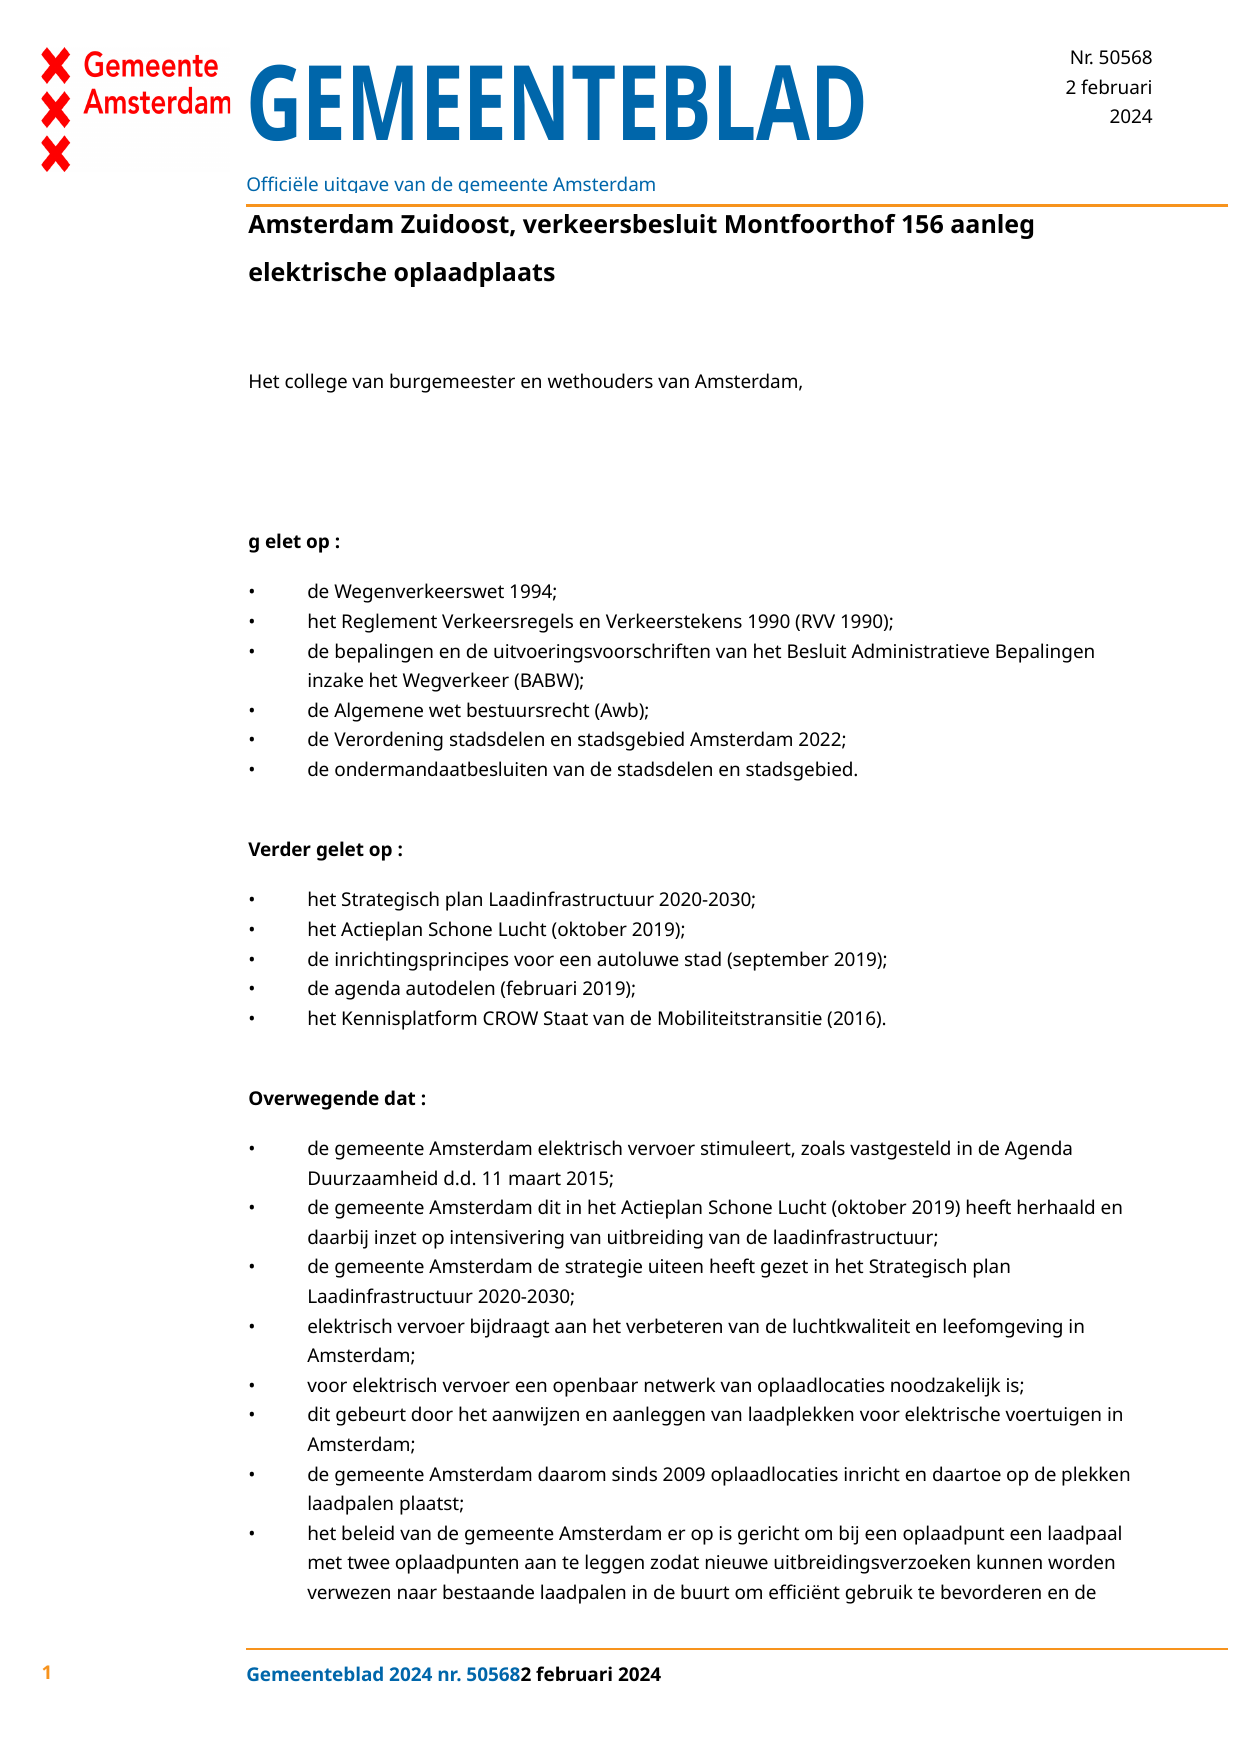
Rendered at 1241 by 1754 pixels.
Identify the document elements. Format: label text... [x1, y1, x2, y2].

list de gemeente Amsterdam elektrisch vervoer stimuleert, zoals vastgesteld in de Agenda Duurzaamheid d.d. 11 maart 2015; [248, 1135, 1152, 1191]
text g elet op : [248, 528, 1152, 554]
list dit gebeurt door het aanwijzen en aanleggen van laadplekken voor elektrische voertuigen in Amsterdam; [248, 1402, 1152, 1457]
list de gemeente Amsterdam dit in het Actieplan Schone Lucht (oktober 2019) heeft herhaald en daarbij inzet op intensivering van uitbreiding van de laadinfrastructuur; [248, 1194, 1152, 1250]
list het beleid van de gemeente Amsterdam er op is gericht om bij een oplaadpunt een laadpaal met twee oplaadpunten aan te leggen zodat nieuwe uitbreidingsverzoeken kunnen worden verwezen naar bestaande laadpalen in de buurt om efficiënt gebruik te bevorderen en de [248, 1520, 1152, 1605]
list de Wegenverkeerswet 1994; [248, 579, 1152, 604]
list de agenda autodelen (februari 2019); [248, 975, 1152, 1001]
list het Strategisch plan Laadinfrastructuur 2020-2030; [248, 887, 1152, 912]
list het Kennisplatform CROW Staat van de Mobiliteitstransitie (2016). [248, 1005, 1152, 1031]
list de gemeente Amsterdam de strategie uiteen heeft gezet in het Strategisch plan Laadinfrastructuur 2020-2030; [248, 1254, 1152, 1309]
list voor elektrisch vervoer een openbaar netwerk van oplaadlocaties noodzakelijk is; [248, 1372, 1152, 1398]
list de gemeente Amsterdam daarom sinds 2009 oplaadlocaties inricht en daartoe op de plekken laadpalen plaatst; [248, 1461, 1152, 1516]
list de ondermandaatbesluiten van de stadsdelen en stadsgebied. [248, 756, 1152, 782]
list de bepalingen en de uitvoeringsvoorschriften van het Besluit Administratieve Bepalingen inzake het Wegverkeer (BABW); [248, 638, 1152, 693]
text Het college van burgemeester en wethouders van Amsterdam, [248, 368, 1152, 394]
picture [41, 47, 231, 172]
list elektrisch vervoer bijdraagt aan het verbeteren van de luchtkwaliteit en leefomgeving in Amsterdam; [248, 1313, 1152, 1368]
list de inrichtingsprincipes voor een autoluwe stad (september 2019); [248, 946, 1152, 971]
list het Actieplan Schone Lucht (oktober 2019); [248, 916, 1152, 942]
text Amsterdam Zuidoost, verkeersbesluit Montfoorthof 156 aanleg elektrische oplaadplaats [248, 207, 1152, 288]
text Verder gelet op : [248, 836, 1152, 862]
list de Verordening stadsdelen en stadsgebied Amsterdam 2022; [248, 727, 1152, 752]
text Overwegende dat : [248, 1085, 1152, 1111]
list de Algemene wet bestuursrecht (Awb); [248, 697, 1152, 723]
list het Reglement Verkeersregels en Verkeerstekens 1990 (RVV 1990); [248, 608, 1152, 634]
